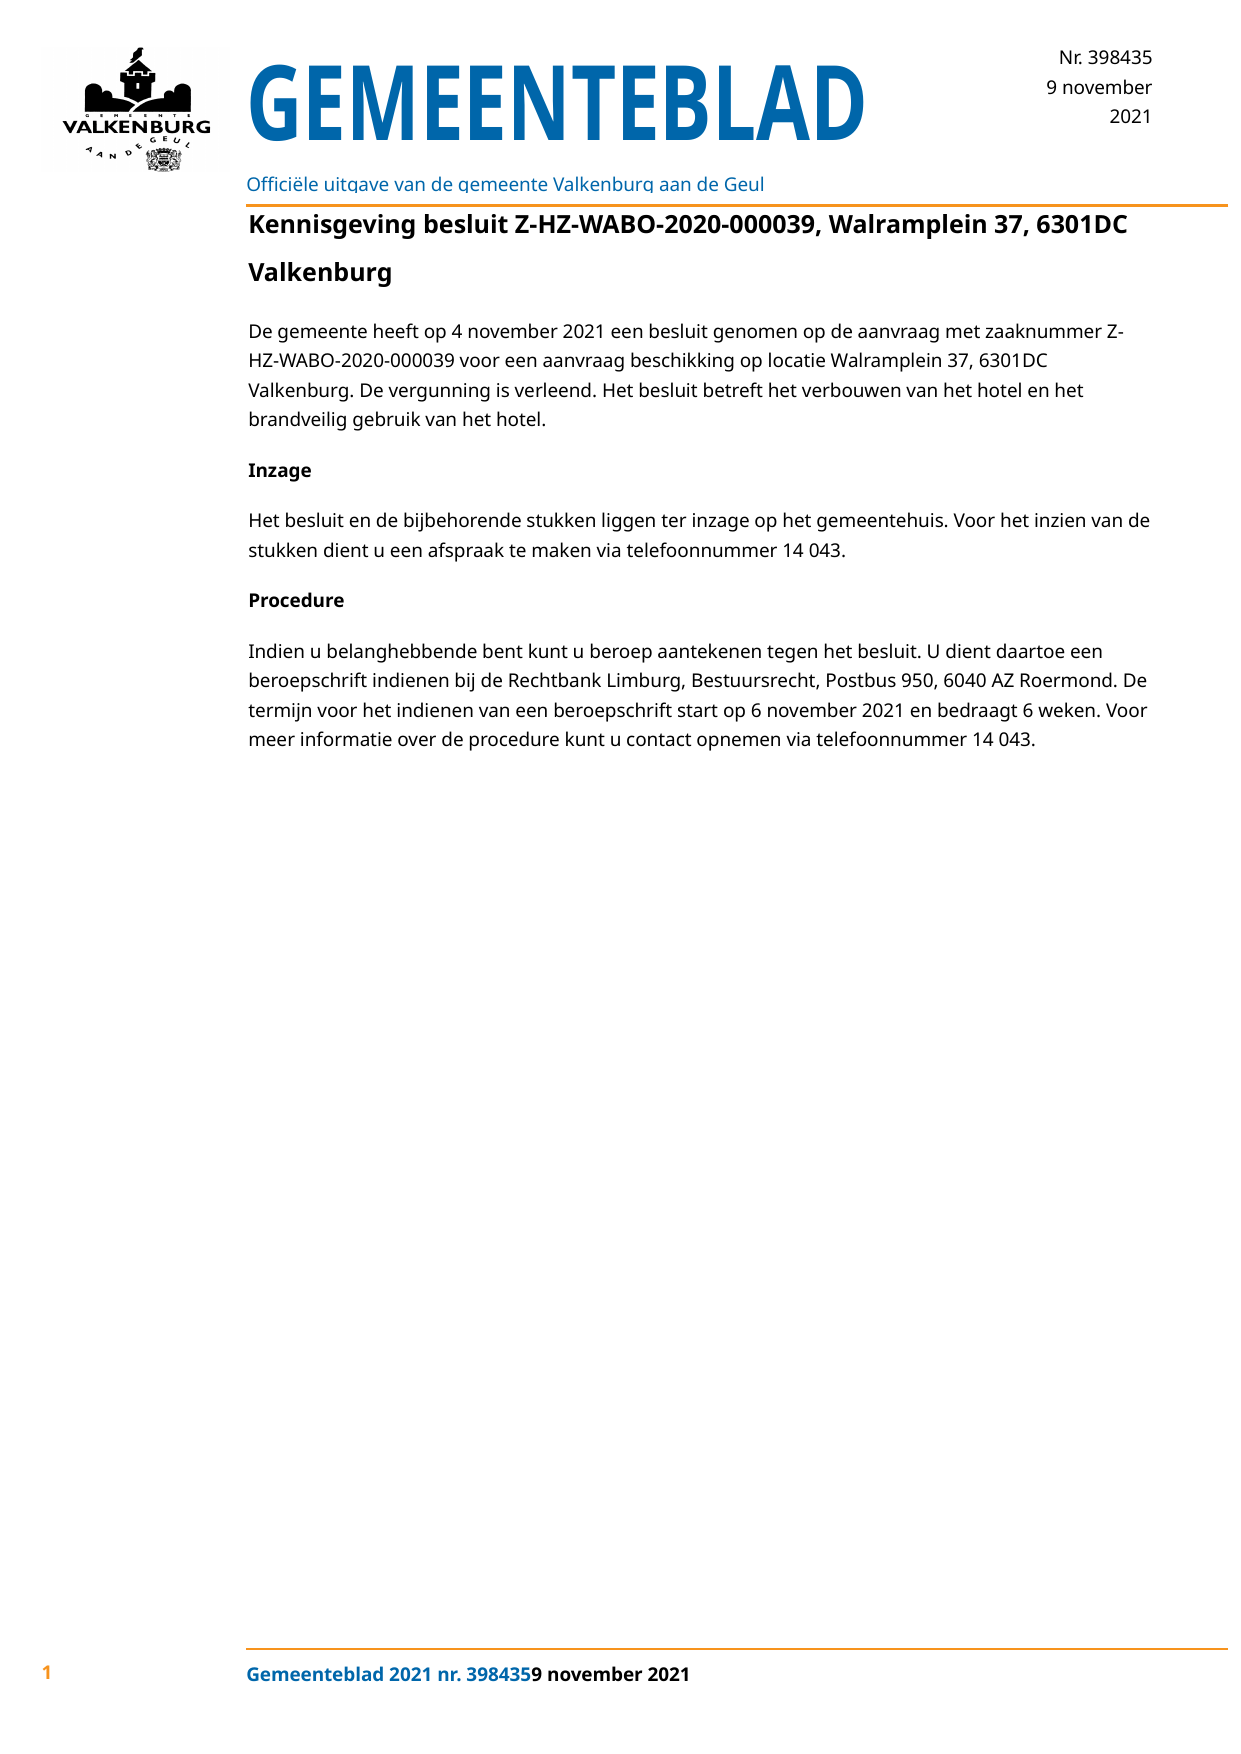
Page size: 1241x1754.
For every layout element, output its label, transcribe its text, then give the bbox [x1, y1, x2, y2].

text Inzage [248, 457, 1152, 483]
text Het besluit en de bijbehorende stukken liggen ter inzage op het gemeentehuis. Voor het inzien van de stukken dient u een afspraak te maken via telefoonnummer 14 043. [248, 507, 1152, 563]
picture [41, 47, 231, 172]
text Indien u belanghebbende bent kunt u beroep aantekenen tegen het besluit. U dient daartoe een beroepschrift indienen bij de Rechtbank Limburg, Bestuursrecht, Postbus 950, 6040 AZ Roermond. De termijn voor het indienen van een beroepschrift start op 6 november 2021 en bedraagt 6 weken. Voor meer informatie over de procedure kunt u contact opnemen via telefoonnummer 14 043. [248, 638, 1152, 752]
text Kennisgeving besluit Z-HZ-WABO-2020-000039, Walramplein 37, 6301DC Valkenburg [248, 207, 1152, 288]
text Procedure [248, 587, 1152, 613]
text De gemeente heeft op 4 november 2021 een besluit genomen op de aanvraag met zaaknummer Z-HZ-WABO-2020-000039 voor een aanvraag beschikking op locatie Walramplein 37, 6301DC Valkenburg. De vergunning is verleend. Het besluit betreft het verbouwen van het hotel en het brandveilig gebruik van het hotel. [248, 318, 1152, 432]
